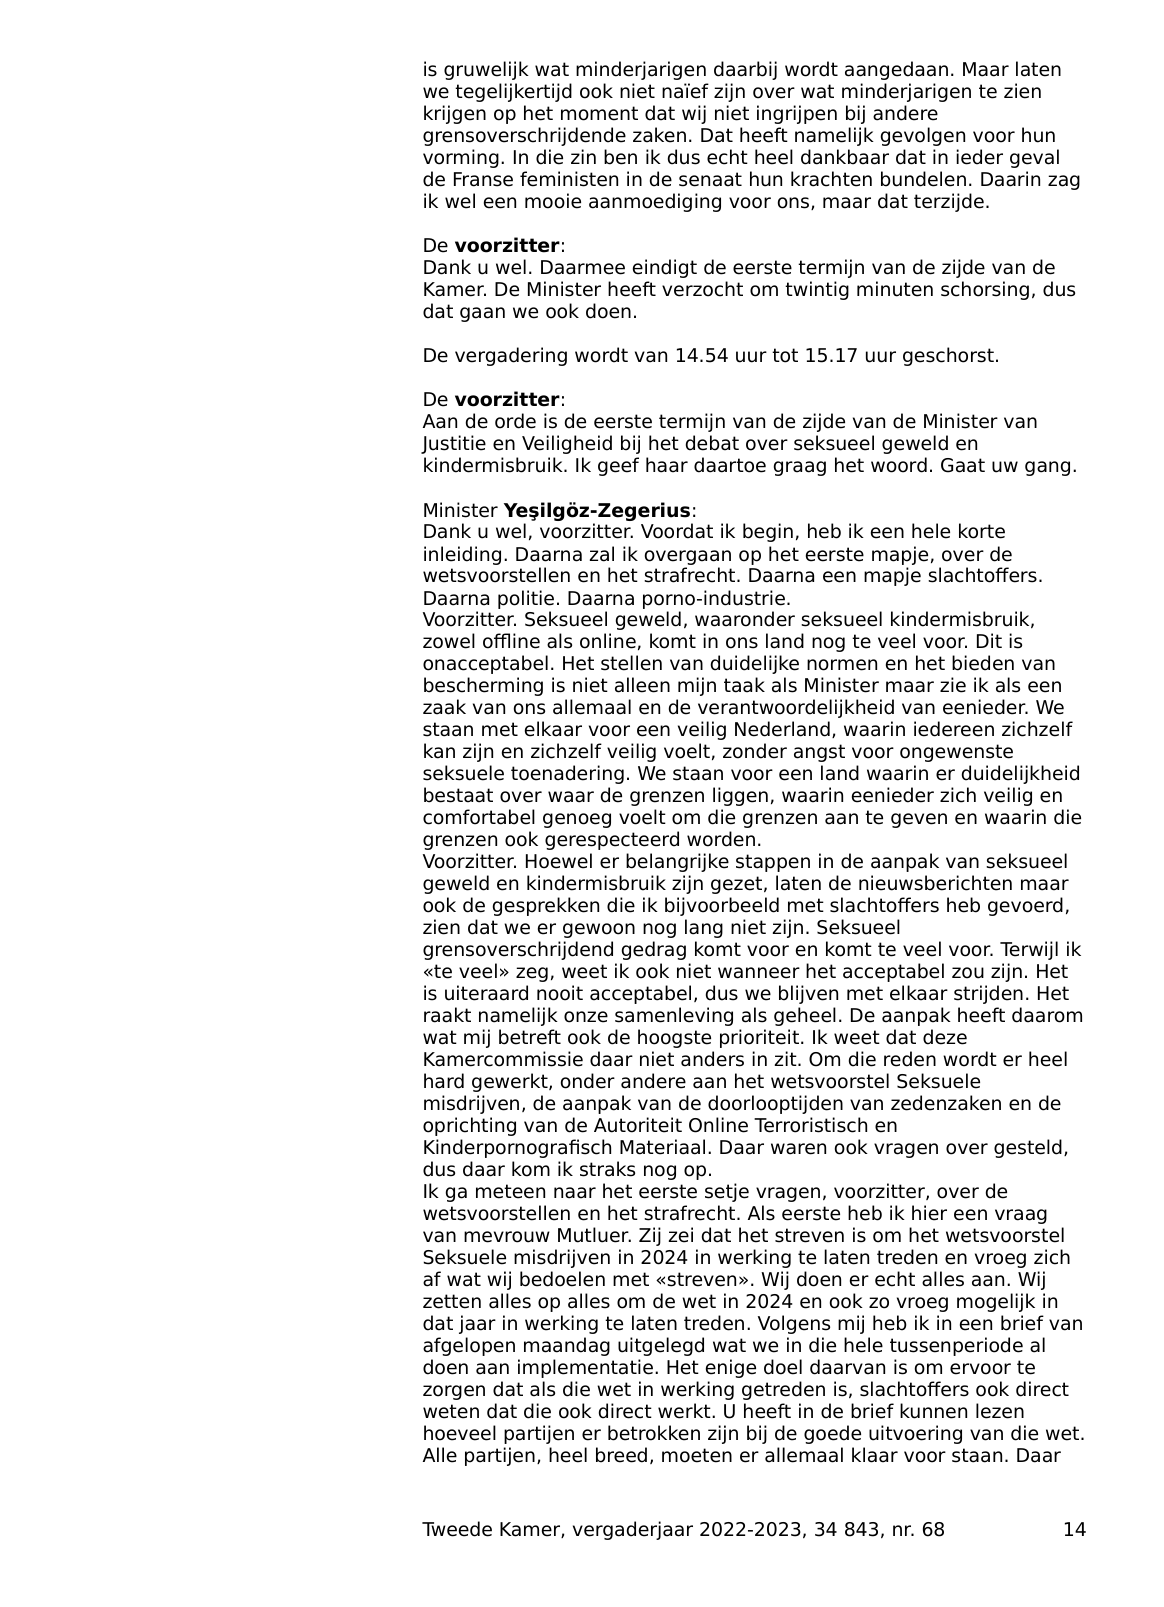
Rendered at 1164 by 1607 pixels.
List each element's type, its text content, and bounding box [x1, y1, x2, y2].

text Dank u wel, voorzitter. Voordat ik begin, heb ik een hele korte inleiding. Daarna zal ik overgaan op het eerste mapje, over de wetsvoorstellen en het strafrecht. Daarna een mapje slachtoffers. Daarna politie. Daarna porno-industrie. [422, 521, 1087, 609]
text Dank u wel. Daarmee eindigt de eerste termijn van de zijde van de Kamer. De Minister heeft verzocht om twintig minuten schorsing, dus dat gaan we ook doen. [422, 257, 1087, 323]
text Ik ga meteen naar het eerste setje vragen, voorzitter, over de wetsvoorstellen en het strafrecht. Als eerste heb ik hier een vraag van mevrouw Mutluer. Zij zei dat het streven is om het wetsvoorstel Seksuele misdrijven in 2024 in werking te laten treden en vroeg zich af wat wij bedoelen met «streven». Wij doen er echt alles aan. Wij zetten alles op alles om de wet in 2024 en ook zo vroeg mogelijk in dat jaar in werking te laten treden. Volgens mij heb ik in een brief van afgelopen maandag uitgelegd wat we in die hele tussenperiode al doen aan implementatie. Het enige doel daarvan is om ervoor te zorgen dat als die wet in werking getreden is, slachtoffers ook direct weten dat die ook direct werkt. U heeft in de brief kunnen lezen hoeveel partijen er betrokken zijn bij de goede uitvoering van die wet. Alle partijen, heel breed, moeten er allemaal klaar voor staan. Daar [422, 1181, 1087, 1467]
text is gruwelijk wat minderjarigen daarbij wordt aangedaan. Maar laten we tegelijkertijd ook niet naïef zijn over wat minderjarigen te zien krijgen op het moment dat wij niet ingrijpen bij andere grensoverschrijdende zaken. Dat heeft namelijk gevolgen voor hun vorming. In die zin ben ik dus echt heel dankbaar dat in ieder geval de Franse feministen in de senaat hun krachten bundelen. Daarin zag ik wel een mooie aanmoediging voor ons, maar dat terzijde. [422, 59, 1087, 213]
text De voorzitter: [422, 389, 1087, 411]
text Voorzitter. Seksueel geweld, waaronder seksueel kindermisbruik, zowel offline als online, komt in ons land nog te veel voor. Dit is onacceptabel. Het stellen van duidelijke normen en het bieden van bescherming is niet alleen mijn taak als Minister maar zie ik als een zaak van ons allemaal en de verantwoordelijkheid van eenieder. We staan met elkaar voor een veilig Nederland, waarin iedereen zichzelf kan zijn en zichzelf veilig voelt, zonder angst voor ongewenste seksuele toenadering. We staan voor een land waarin er duidelijkheid bestaat over waar de grenzen liggen, waarin eenieder zich veilig en comfortabel genoeg voelt om die grenzen aan te geven en waarin die grenzen ook gerespecteerd worden. [422, 609, 1087, 851]
text Voorzitter. Hoewel er belangrijke stappen in de aanpak van seksueel geweld en kindermisbruik zijn gezet, laten de nieuwsberichten maar ook de gesprekken die ik bijvoorbeeld met slachtoffers heb gevoerd, zien dat we er gewoon nog lang niet zijn. Seksueel grensoverschrijdend gedrag komt voor en komt te veel voor. Terwijl ik «te veel» zeg, weet ik ook niet wanneer het acceptabel zou zijn. Het is uiteraard nooit acceptabel, dus we blijven met elkaar strijden. Het raakt namelijk onze samenleving als geheel. De aanpak heeft daarom wat mij betreft ook de hoogste prioriteit. Ik weet dat deze Kamercommissie daar niet anders in zit. Om die reden wordt er heel hard gewerkt, onder andere aan het wetsvoorstel Seksuele misdrijven, de aanpak van de doorlooptijden van zedenzaken en de oprichting van de Autoriteit Online Terroristisch en Kinderpornografisch Materiaal. Daar waren ook vragen over gesteld, dus daar kom ik straks nog op. [422, 851, 1087, 1181]
text Aan de orde is de eerste termijn van de zijde van de Minister van Justitie en Veiligheid bij het debat over seksueel geweld en kindermisbruik. Ik geef haar daartoe graag het woord. Gaat uw gang. [422, 411, 1087, 477]
text De vergadering wordt van 14.54 uur tot 15.17 uur geschorst. [422, 345, 1087, 367]
text Minister Yeşilgöz-Zegerius: [422, 499, 1087, 521]
text De voorzitter: [422, 235, 1087, 257]
